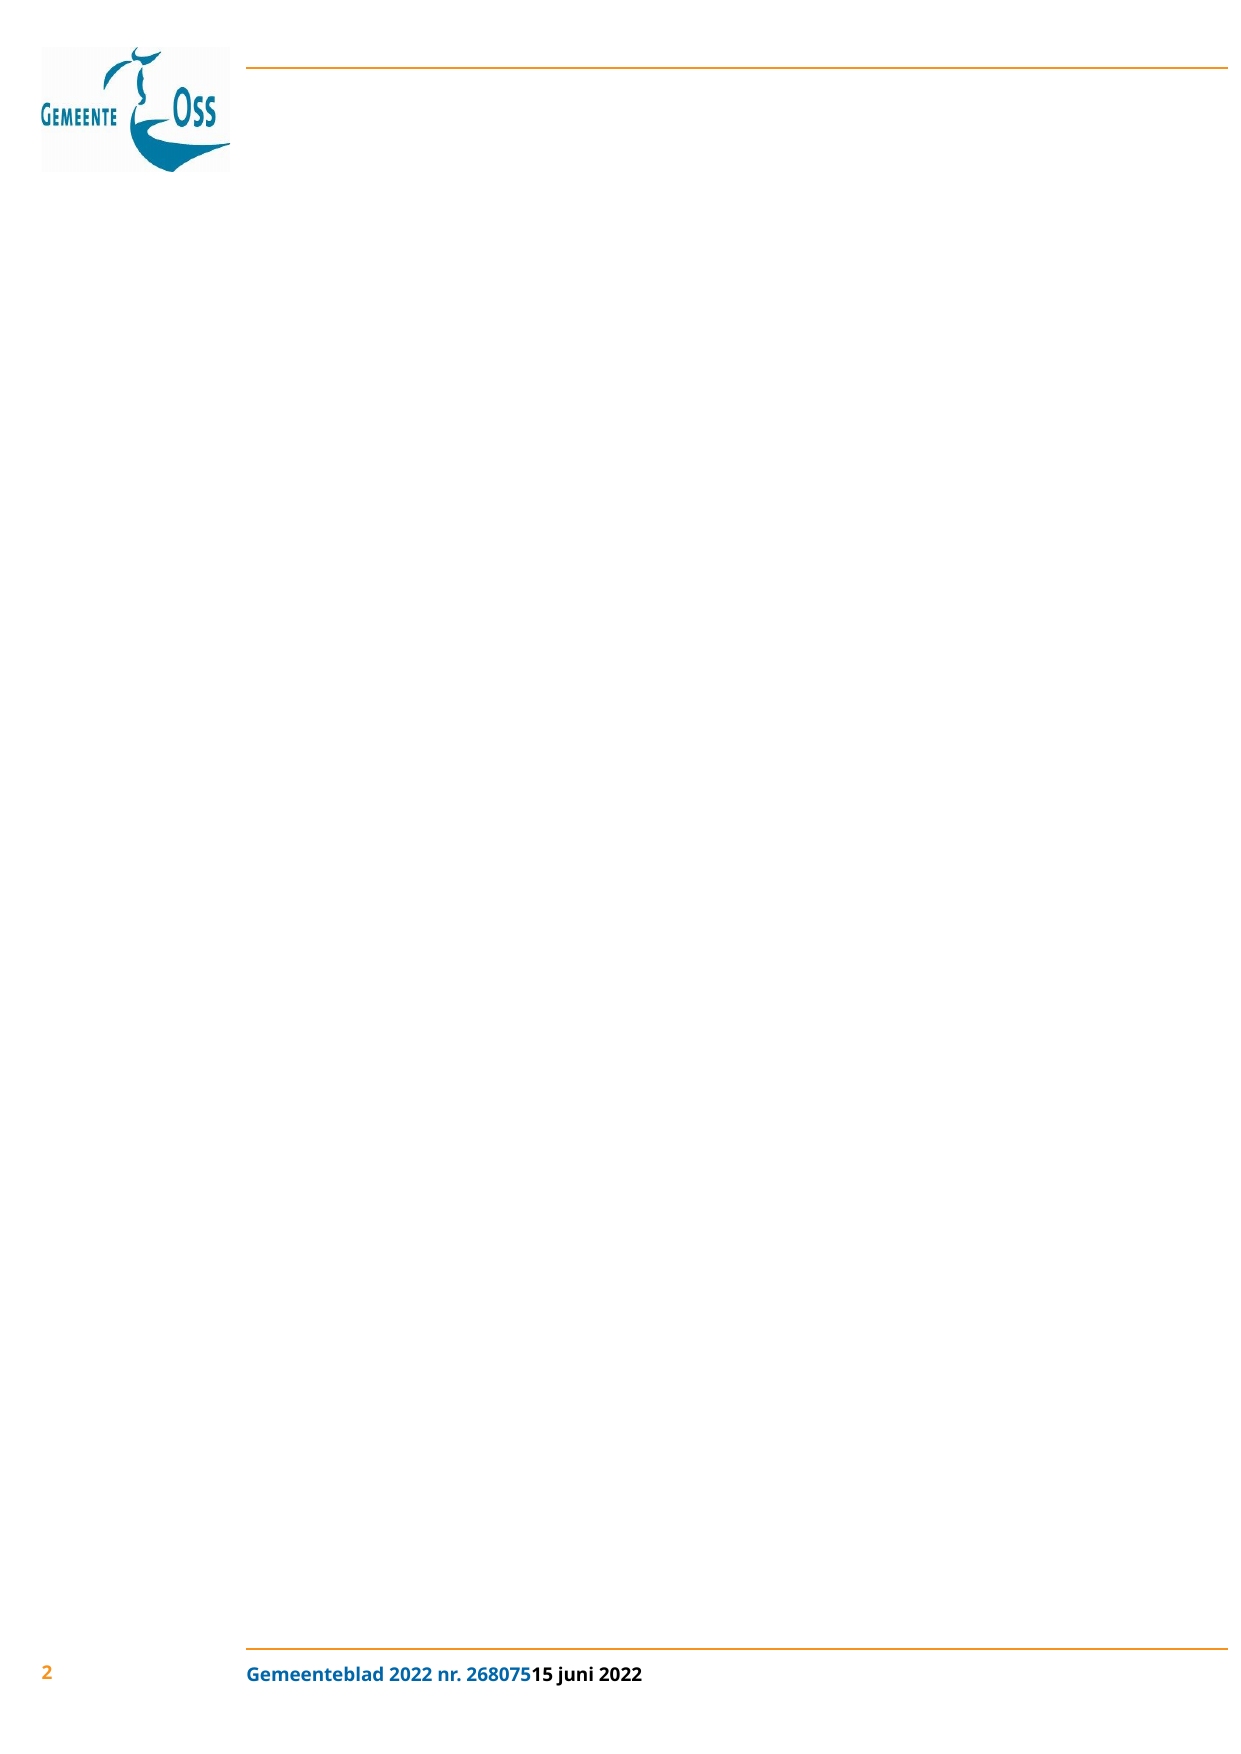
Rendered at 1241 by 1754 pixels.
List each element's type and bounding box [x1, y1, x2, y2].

picture [41, 47, 231, 172]
